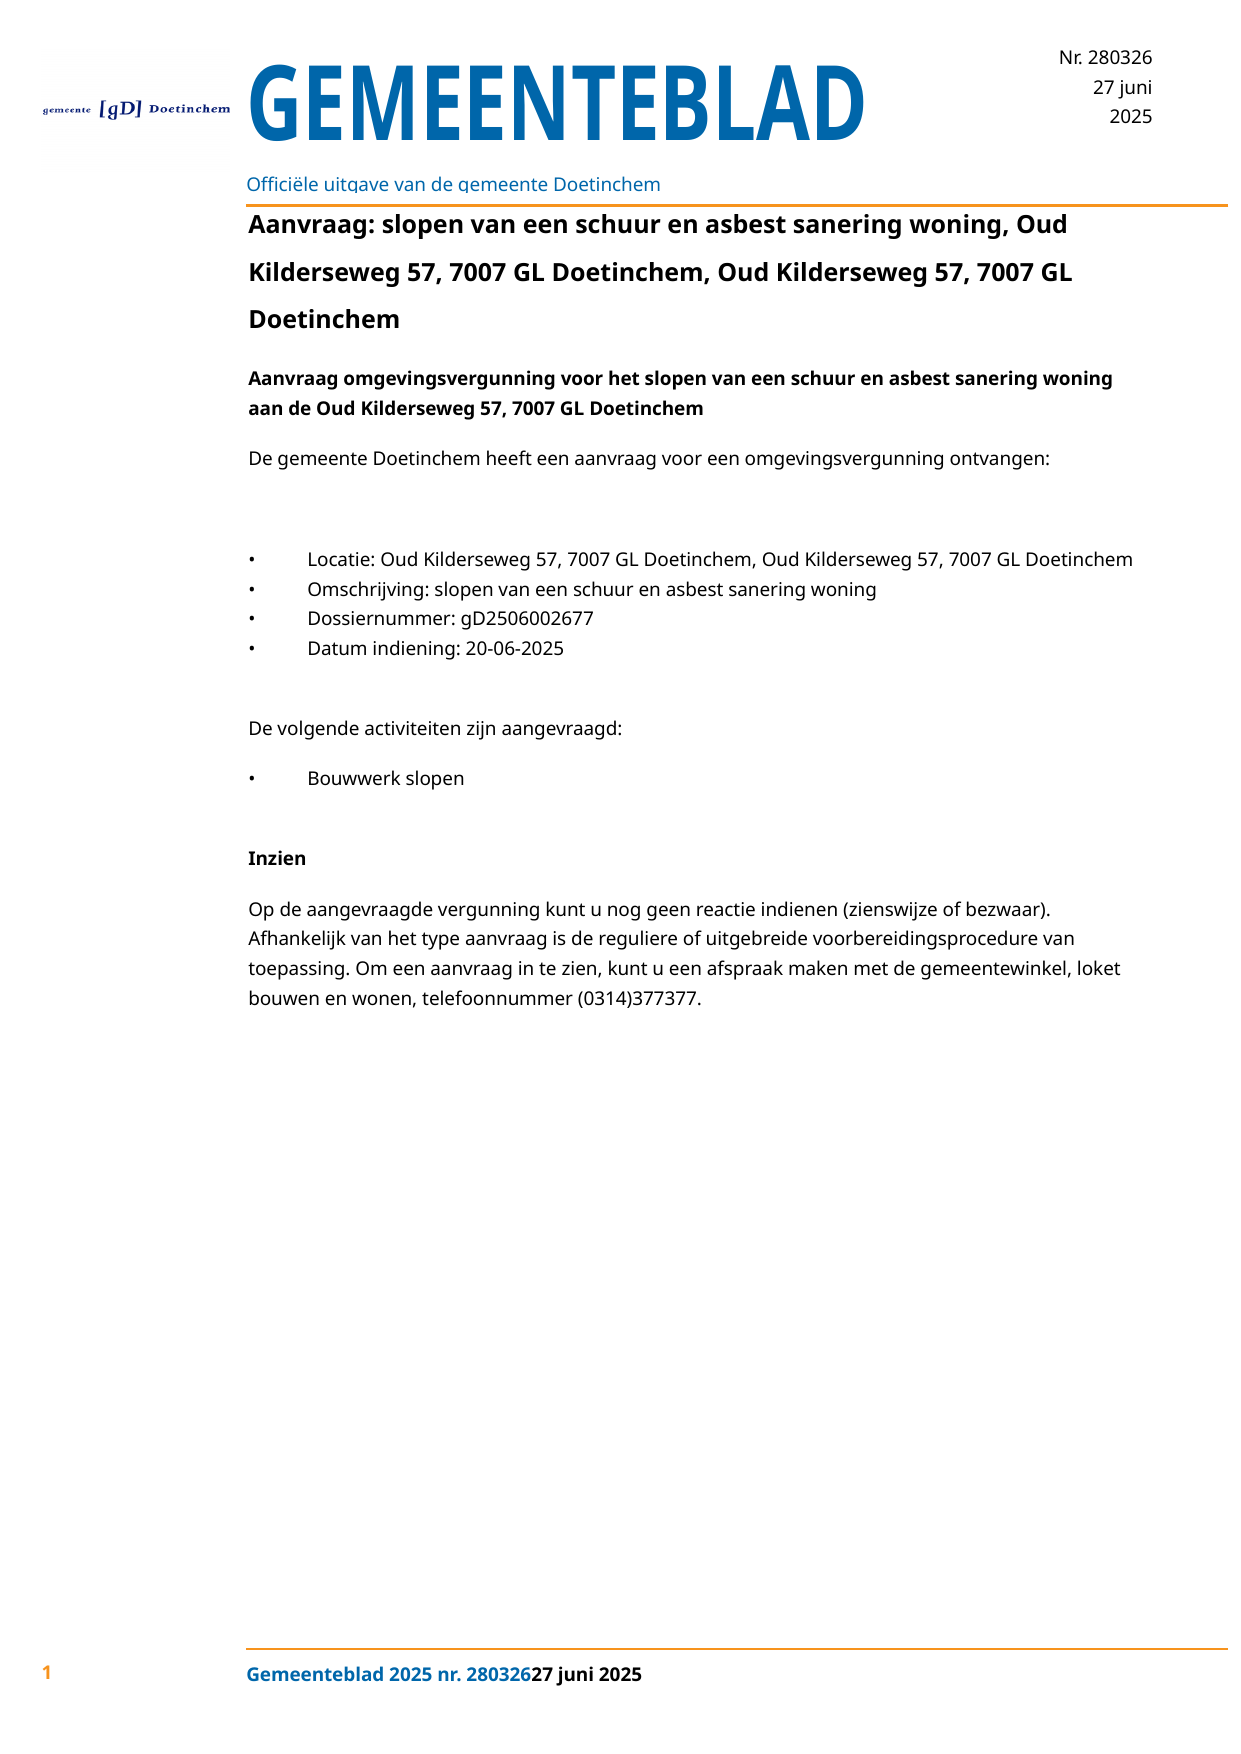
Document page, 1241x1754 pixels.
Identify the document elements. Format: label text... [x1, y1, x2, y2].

list Datum indiening: 20-06-2025 [248, 635, 1152, 661]
list Omschrijving: slopen van een schuur en asbest sanering woning [248, 576, 1152, 602]
text Inzien [248, 846, 1152, 871]
text Aanvraag: slopen van een schuur en asbest sanering woning, Oud Kilderseweg 57, 7007 GL Doetinchem, Oud Kilderseweg 57, 7007 GL Doetinchem [248, 207, 1152, 336]
list Locatie: Oud Kilderseweg 57, 7007 GL Doetinchem, Oud Kilderseweg 57, 7007 GL Doetinchem [248, 546, 1152, 572]
text Aanvraag omgevingsvergunning voor het slopen van een schuur en asbest sanering woning aan de Oud Kilderseweg 57, 7007 GL Doetinchem [248, 366, 1152, 421]
list Bouwwerk slopen [248, 766, 1152, 791]
text De gemeente Doetinchem heeft een aanvraag voor een omgevingsvergunning ontvangen: [248, 446, 1152, 471]
picture [41, 47, 231, 172]
text Op de aangevraagde vergunning kunt u nog geen reactie indienen (zienswijze of bezwaar). Afhankelijk van het type aanvraag is de reguliere of uitgebreide voorbereidingsprocedure van toepassing. Om een aanvraag in te zien, kunt u een afspraak maken met de gemeentewinkel, loket bouwen en wonen, telefoonnummer (0314)377377. [248, 896, 1152, 1010]
text De volgende activiteiten zijn aangevraagd: [248, 715, 1152, 741]
list Dossiernummer: gD2506002677 [248, 606, 1152, 631]
